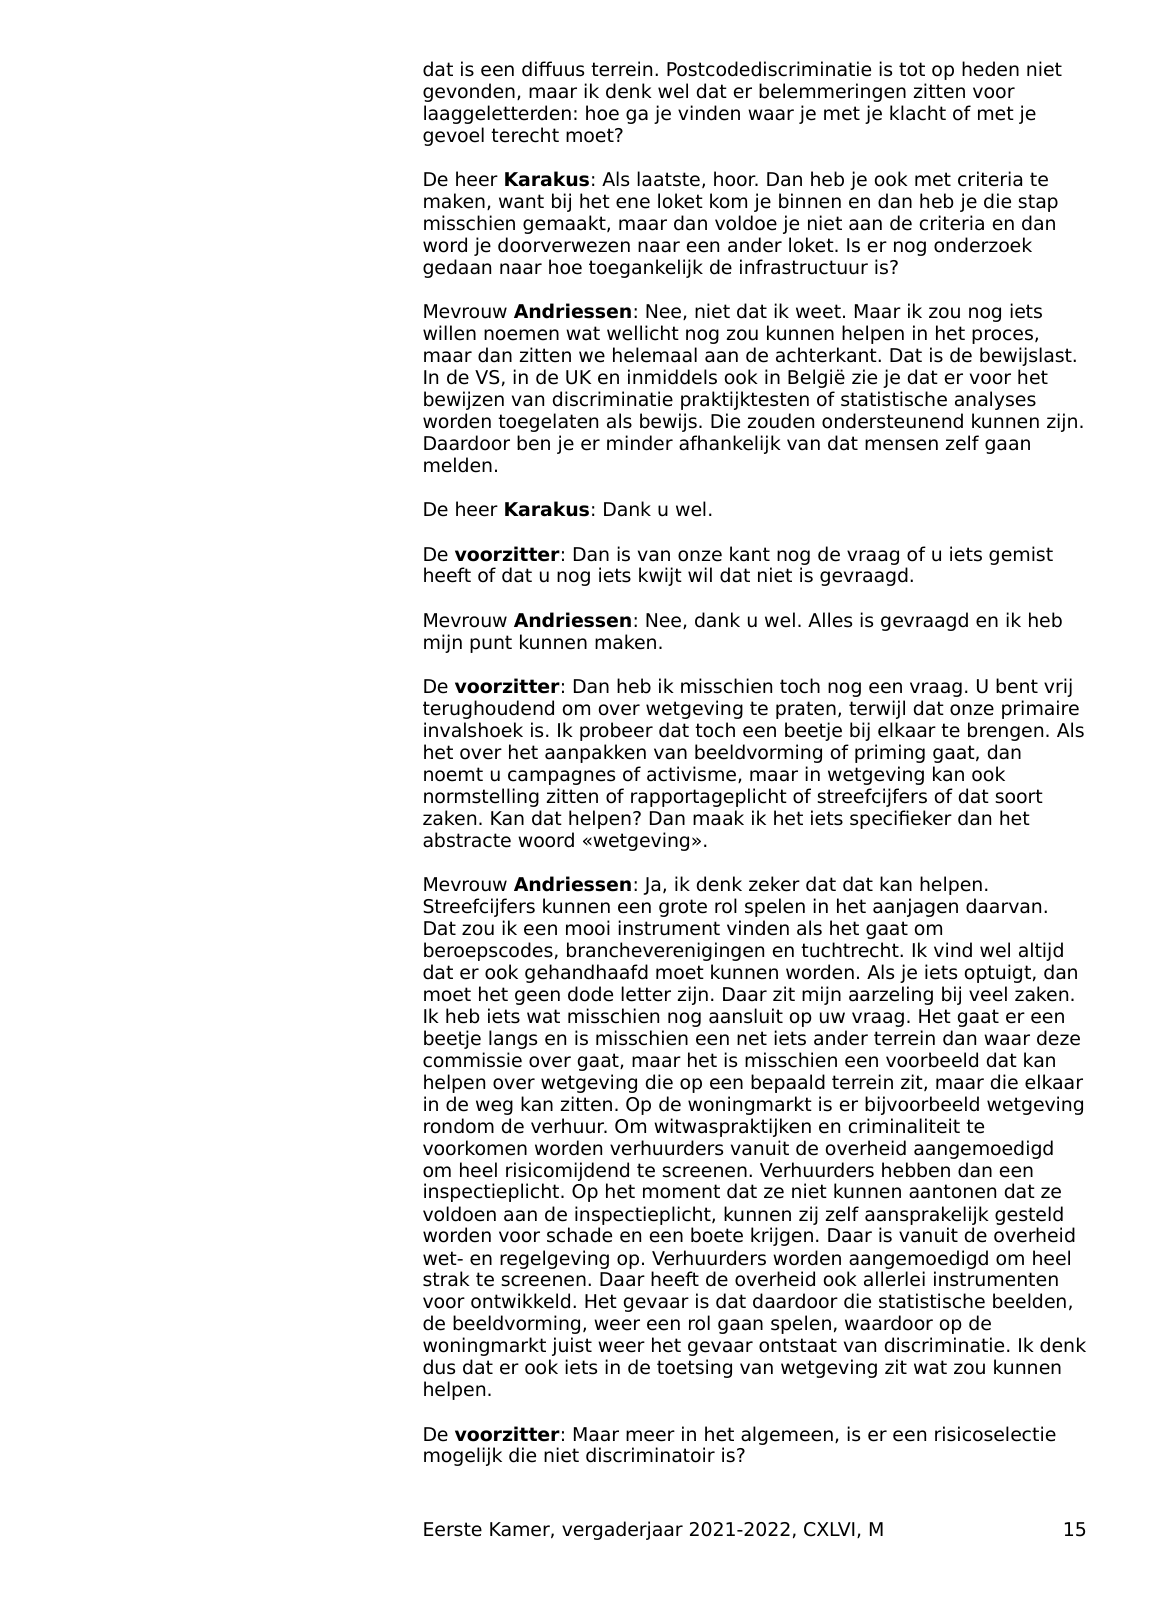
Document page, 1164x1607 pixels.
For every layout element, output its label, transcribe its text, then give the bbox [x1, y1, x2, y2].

text Mevrouw Andriessen: Nee, niet dat ik weet. Maar ik zou nog iets willen noemen wat wellicht nog zou kunnen helpen in het proces, maar dan zitten we helemaal aan de achterkant. Dat is de bewijslast. In de VS, in de UK en inmiddels ook in België zie je dat er voor het bewijzen van discriminatie praktijktesten of statistische analyses worden toegelaten als bewijs. Die zouden ondersteunend kunnen zijn. Daardoor ben je er minder afhankelijk van dat mensen zelf gaan melden. [422, 301, 1087, 477]
text De voorzitter: Dan heb ik misschien toch nog een vraag. U bent vrij terughoudend om over wetgeving te praten, terwijl dat onze primaire invalshoek is. Ik probeer dat toch een beetje bij elkaar te brengen. Als het over het aanpakken van beeldvorming of priming gaat, dan noemt u campagnes of activisme, maar in wetgeving kan ook normstelling zitten of rapportageplicht of streefcijfers of dat soort zaken. Kan dat helpen? Dan maak ik het iets specifieker dan het abstracte woord «wetgeving». [422, 676, 1087, 852]
text De voorzitter: Maar meer in het algemeen, is er een risicoselectie mogelijk die niet discriminatoir is? [422, 1423, 1087, 1467]
text De heer Karakus: Dank u wel. [422, 499, 1087, 521]
text Mevrouw Andriessen: Nee, dank u wel. Alles is gevraagd en ik heb mijn punt kunnen maken. [422, 609, 1087, 653]
text Mevrouw Andriessen: Ja, ik denk zeker dat dat kan helpen. Streefcijfers kunnen een grote rol spelen in het aanjagen daarvan. Dat zou ik een mooi instrument vinden als het gaat om beroepscodes, brancheverenigingen en tuchtrecht. Ik vind wel altijd dat er ook gehandhaafd moet kunnen worden. Als je iets optuigt, dan moet het geen dode letter zijn. Daar zit mijn aarzeling bij veel zaken. [422, 874, 1087, 1006]
text De heer Karakus: Als laatste, hoor. Dan heb je ook met criteria te maken, want bij het ene loket kom je binnen en dan heb je die stap misschien gemaakt, maar dan voldoe je niet aan de criteria en dan word je doorverwezen naar een ander loket. Is er nog onderzoek gedaan naar hoe toegankelijk de infrastructuur is? [422, 169, 1087, 279]
text De voorzitter: Dan is van onze kant nog de vraag of u iets gemist heeft of dat u nog iets kwijt wil dat niet is gevraagd. [422, 543, 1087, 587]
text dat is een diffuus terrein. Postcodediscriminatie is tot op heden niet gevonden, maar ik denk wel dat er belemmeringen zitten voor laaggeletterden: hoe ga je vinden waar je met je klacht of met je gevoel terecht moet? [422, 59, 1087, 147]
text Ik heb iets wat misschien nog aansluit op uw vraag. Het gaat er een beetje langs en is misschien een net iets ander terrein dan waar deze commissie over gaat, maar het is misschien een voorbeeld dat kan helpen over wetgeving die op een bepaald terrein zit, maar die elkaar in de weg kan zitten. Op de woningmarkt is er bijvoorbeeld wetgeving rondom de verhuur. Om witwaspraktijken en criminaliteit te voorkomen worden verhuurders vanuit de overheid aangemoedigd om heel risicomijdend te screenen. Verhuurders hebben dan een inspectieplicht. Op het moment dat ze niet kunnen aantonen dat ze voldoen aan de inspectieplicht, kunnen zij zelf aansprakelijk gesteld worden voor schade en een boete krijgen. Daar is vanuit de overheid wet- en regelgeving op. Verhuurders worden aangemoedigd om heel strak te screenen. Daar heeft de overheid ook allerlei instrumenten voor ontwikkeld. Het gevaar is dat daardoor die statistische beelden, de beeldvorming, weer een rol gaan spelen, waardoor op de woningmarkt juist weer het gevaar ontstaat van discriminatie. Ik denk dus dat er ook iets in de toetsing van wetgeving zit wat zou kunnen helpen. [422, 1006, 1087, 1401]
